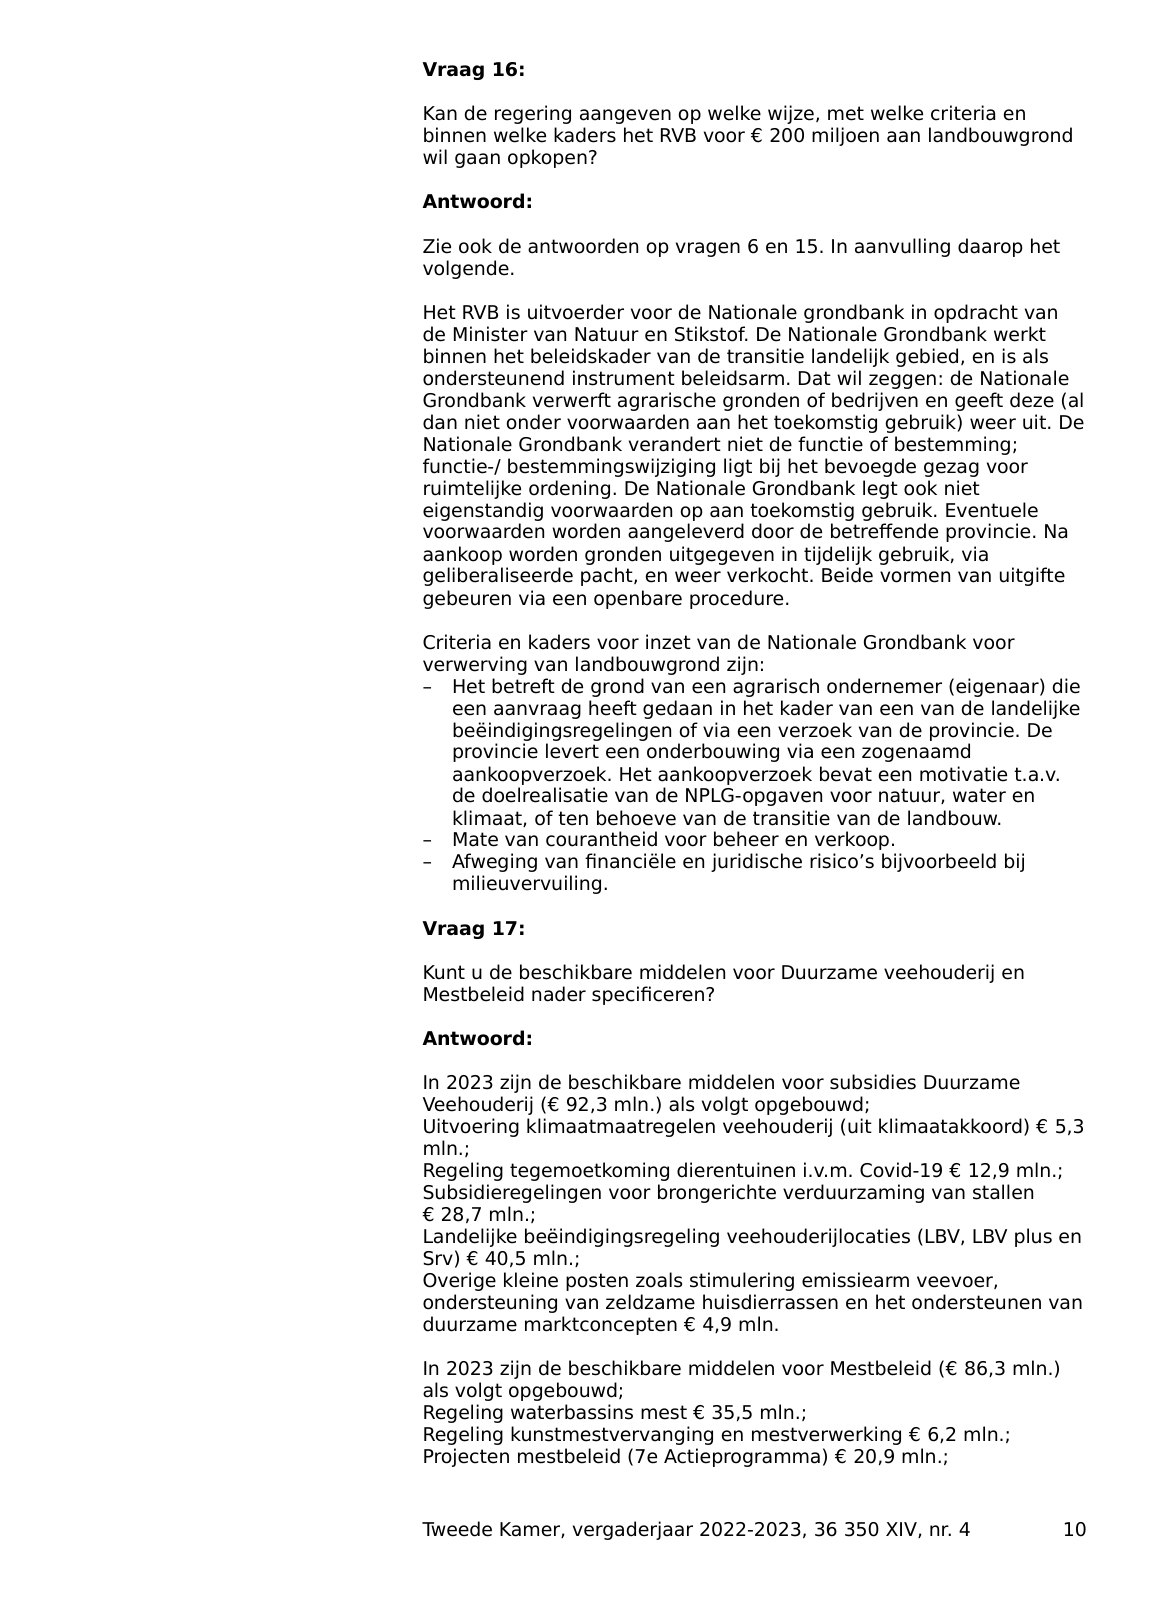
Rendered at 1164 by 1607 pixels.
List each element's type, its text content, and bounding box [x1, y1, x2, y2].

text In 2023 zijn de beschikbare middelen voor Mestbeleid (€ 86,3 mln.) als volgt opgebouwd; [422, 1358, 1087, 1402]
text In 2023 zijn de beschikbare middelen voor subsidies Duurzame Veehouderij (€ 92,3 mln.) als volgt opgebouwd; [422, 1072, 1087, 1116]
text Uitvoering klimaatmaatregelen veehouderij (uit klimaatakkoord) € 5,3 mln.; [422, 1116, 1087, 1160]
text Het RVB is uitvoerder voor de Nationale grondbank in opdracht van de Minister van Natuur en Stikstof. De Nationale Grondbank werkt binnen het beleidskader van de transitie landelijk gebied, en is als ondersteunend instrument beleidsarm. Dat wil zeggen: de Nationale Grondbank verwerft agrarische gronden of bedrijven en geeft deze (al dan niet onder voorwaarden aan het toekomstig gebruik) weer uit. De Nationale Grondbank verandert niet de functie of bestemming; functie-/ bestemmingswijziging ligt bij het bevoegde gezag voor ruimtelijke ordening. De Nationale Grondbank legt ook niet eigenstandig voorwaarden op aan toekomstig gebruik. Eventuele voorwaarden worden aangeleverd door de betreffende provincie. Na aankoop worden gronden uitgegeven in tijdelijk gebruik, via geliberaliseerde pacht, en weer verkocht. Beide vormen van uitgifte gebeuren via een openbare procedure. [422, 302, 1087, 609]
text Projecten mestbeleid (7e Actieprogramma) € 20,9 mln.; [422, 1446, 1087, 1468]
text Kan de regering aangeven op welke wijze, met welke criteria en binnen welke kaders het RVB voor € 200 miljoen aan landbouwgrond wil gaan opkopen? [422, 103, 1087, 169]
text Regeling waterbassins mest € 35,5 mln.; [422, 1402, 1087, 1424]
text – Afweging van financiële en juridische risico’s bijvoorbeeld bij milieuvervuiling. [422, 851, 1087, 895]
text Subsidieregelingen voor brongerichte verduurzaming van stallen € 28,7 mln.; [422, 1182, 1087, 1226]
text Regeling kunstmestvervanging en mestverwerking € 6,2 mln.; [422, 1424, 1087, 1446]
text – Mate van courantheid voor beheer en verkoop. [422, 829, 1087, 851]
text Overige kleine posten zoals stimulering emissiearm veevoer, ondersteuning van zeldzame huisdierrassen en het ondersteunen van duurzame marktconcepten € 4,9 mln. [422, 1270, 1087, 1336]
subtitle Vraag 16: [422, 59, 1087, 81]
text Zie ook de antwoorden op vragen 6 en 15. In aanvulling daarop het volgende. [422, 236, 1087, 279]
text Regeling tegemoetkoming dierentuinen i.v.m. Covid-19 € 12,9 mln.; [422, 1160, 1087, 1182]
subtitle Antwoord: [422, 191, 1087, 213]
text Criteria en kaders voor inzet van de Nationale Grondbank voor verwerving van landbouwgrond zijn: [422, 632, 1087, 676]
text – Het betreft de grond van een agrarisch ondernemer (eigenaar) die een aanvraag heeft gedaan in het kader van een van de landelijke beëindigingsregelingen of via een verzoek van de provincie. De provincie levert een onderbouwing via een zogenaamd aankoopverzoek. Het aankoopverzoek bevat een motivatie t.a.v. de doelrealisatie van de NPLG-opgaven voor natuur, water en klimaat, of ten behoeve van de transitie van de landbouw. [422, 676, 1087, 829]
text Kunt u de beschikbare middelen voor Duurzame veehouderij en Mestbeleid nader specificeren? [422, 962, 1087, 1006]
subtitle Vraag 17: [422, 917, 1087, 939]
subtitle Antwoord: [422, 1028, 1087, 1050]
text Landelijke beëindigingsregeling veehouderijlocaties (LBV, LBV plus en Srv) € 40,5 mln.; [422, 1226, 1087, 1270]
